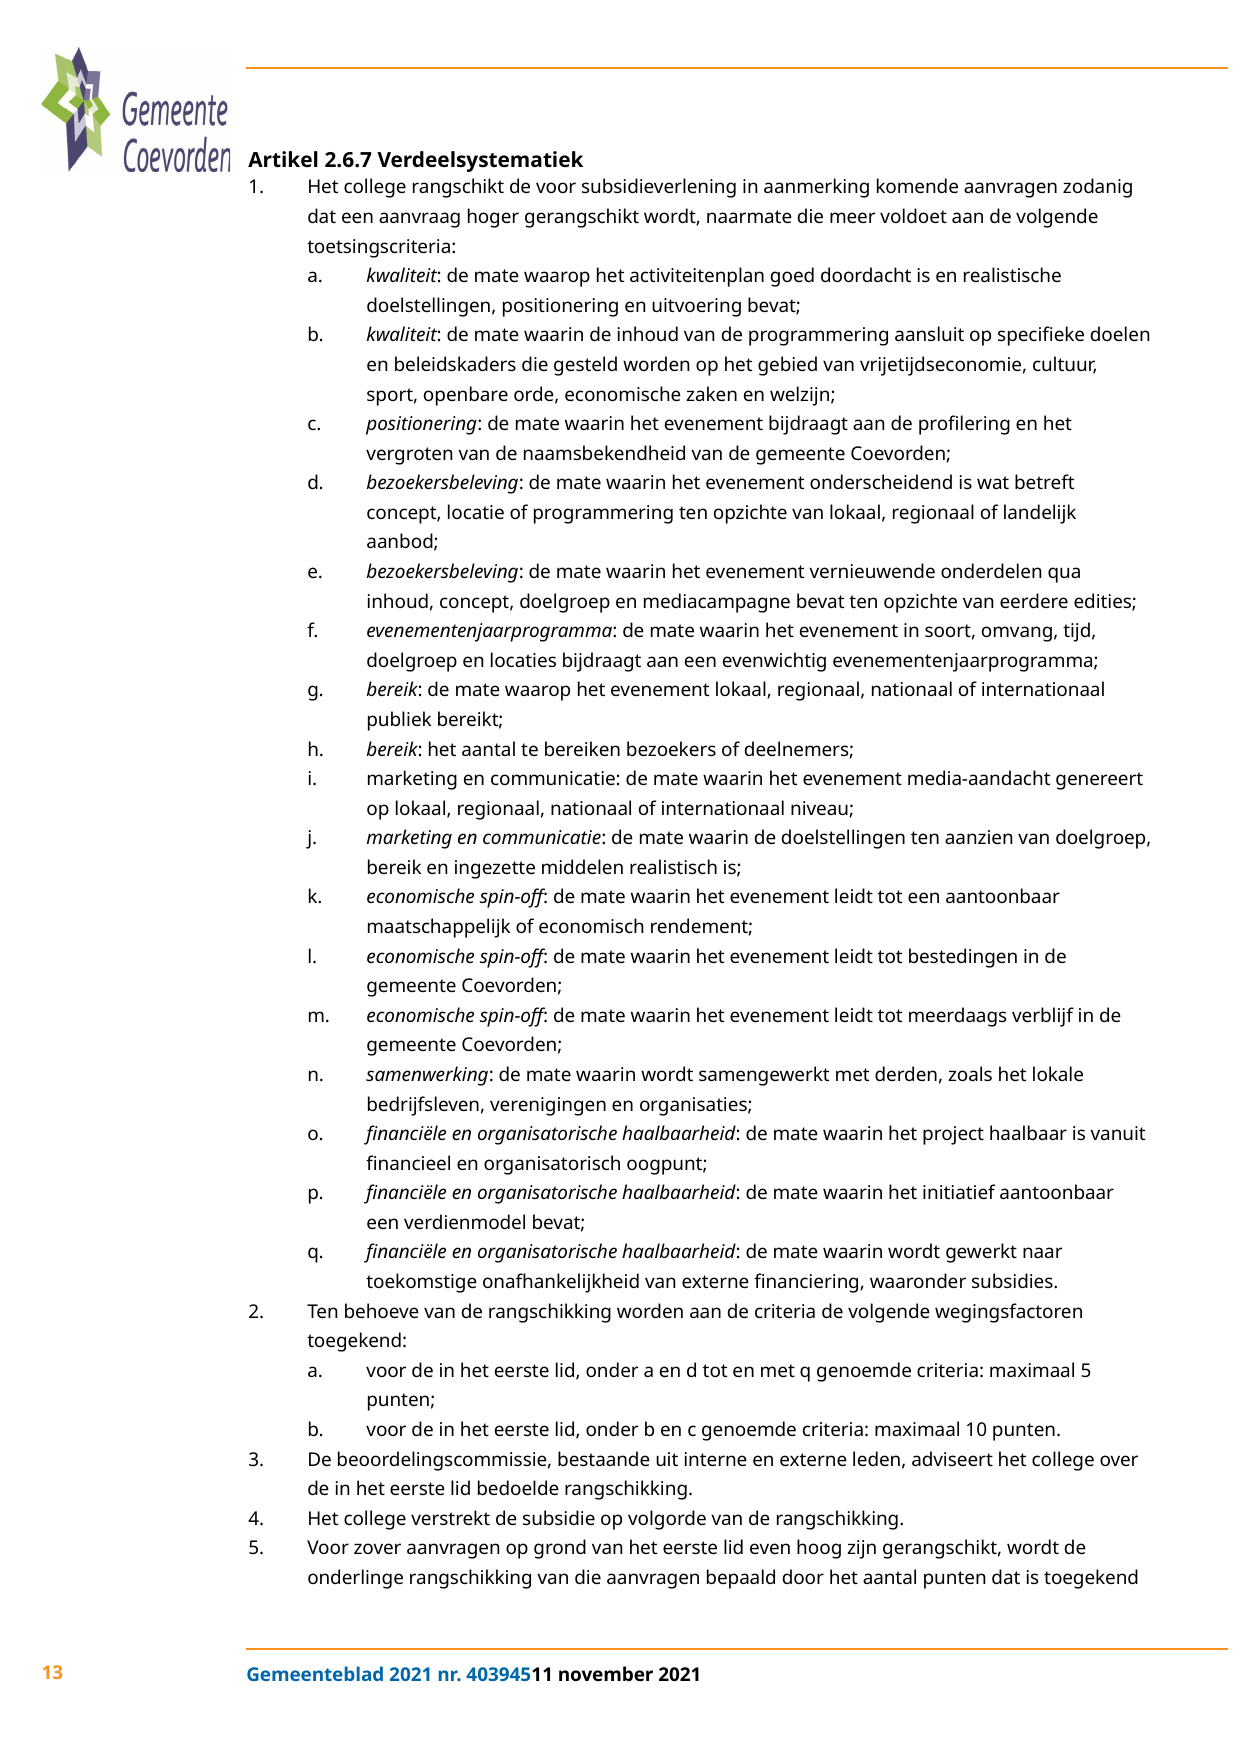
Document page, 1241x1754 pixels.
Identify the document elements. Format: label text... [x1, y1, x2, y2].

text Artikel 2.6.7 Verdeelsystematiek [248, 145, 1152, 174]
list De beoordelingscommissie, bestaande uit interne en externe leden, adviseert het college over de in het eerste lid bedoelde rangschikking. [248, 1446, 1152, 1501]
list bereik: het aantal te bereiken bezoekers of deelnemers; [307, 736, 1152, 761]
list financiële en organisatorische haalbaarheid: de mate waarin wordt gewerkt naar toekomstige onafhankelijkheid van externe financiering, waaronder subsidies. [307, 1239, 1152, 1294]
list samenwerking: de mate waarin wordt samengewerkt met derden, zoals het lokale bedrijfsleven, verenigingen en organisaties; [307, 1061, 1152, 1116]
list marketing en communicatie: de mate waarin het evenement media-aandacht genereert op lokaal, regionaal, nationaal of internationaal niveau; [307, 765, 1152, 821]
list kwaliteit: de mate waarop het activiteitenplan goed doordacht is en realistische doelstellingen, positionering en uitvoering bevat; [307, 262, 1152, 318]
picture [41, 47, 231, 172]
list voor de in het eerste lid, onder a en d tot en met q genoemde criteria: maximaal 5 punten; [307, 1357, 1152, 1412]
list bezoekersbeleving: de mate waarin het evenement vernieuwende onderdelen qua inhoud, concept, doelgroep en mediacampagne bevat ten opzichte van eerdere edities; [307, 558, 1152, 613]
list evenementenjaarprogramma: de mate waarin het evenement in soort, omvang, tijd, doelgroep en locaties bijdraagt aan een evenwichtig evenementenjaarprogramma; [307, 617, 1152, 673]
list Ten behoeve van de rangschikking worden aan de criteria de volgende wegingsfactoren toegekend: [248, 1298, 1152, 1353]
list financiële en organisatorische haalbaarheid: de mate waarin het initiatief aantoonbaar een verdienmodel bevat; [307, 1179, 1152, 1235]
list voor de in het eerste lid, onder b en c genoemde criteria: maximaal 10 punten. [307, 1416, 1152, 1442]
list bereik: de mate waarop het evenement lokaal, regionaal, nationaal of internationaal publiek bereikt; [307, 677, 1152, 732]
list Voor zover aanvragen op grond van het eerste lid even hoog zijn gerangschikt, wordt de onderlinge rangschikking van die aanvragen bepaald door het aantal punten dat is toegekend [248, 1534, 1152, 1590]
list Het college rangschikt de voor subsidieverlening in aanmerking komende aanvragen zodanig dat een aanvraag hoger gerangschikt wordt, naarmate die meer voldoet aan de volgende toetsingscriteria: [248, 174, 1152, 258]
list economische spin-off: de mate waarin het evenement leidt tot een aantoonbaar maatschappelijk of economisch rendement; [307, 884, 1152, 939]
list positionering: de mate waarin het evenement bijdraagt aan de profilering en het vergroten van de naamsbekendheid van de gemeente Coevorden; [307, 410, 1152, 466]
list economische spin-off: de mate waarin het evenement leidt tot meerdaags verblijf in de gemeente Coevorden; [307, 1002, 1152, 1057]
list marketing en communicatie: de mate waarin de doelstellingen ten aanzien van doelgroep, bereik en ingezette middelen realistisch is; [307, 824, 1152, 880]
list economische spin-off: de mate waarin het evenement leidt tot bestedingen in de gemeente Coevorden; [307, 943, 1152, 998]
list bezoekersbeleving: de mate waarin het evenement onderscheidend is wat betreft concept, locatie of programmering ten opzichte van lokaal, regionaal of landelijk aanbod; [307, 469, 1152, 554]
list kwaliteit: de mate waarin de inhoud van de programmering aansluit op specifieke doelen en beleidskaders die gesteld worden op het gebied van vrijetijdseconomie, cultuur, sport, openbare orde, economische zaken en welzijn; [307, 322, 1152, 406]
list financiële en organisatorische haalbaarheid: de mate waarin het project haalbaar is vanuit financieel en organisatorisch oogpunt; [307, 1120, 1152, 1176]
list Het college verstrekt de subsidie op volgorde van de rangschikking. [248, 1505, 1152, 1531]
